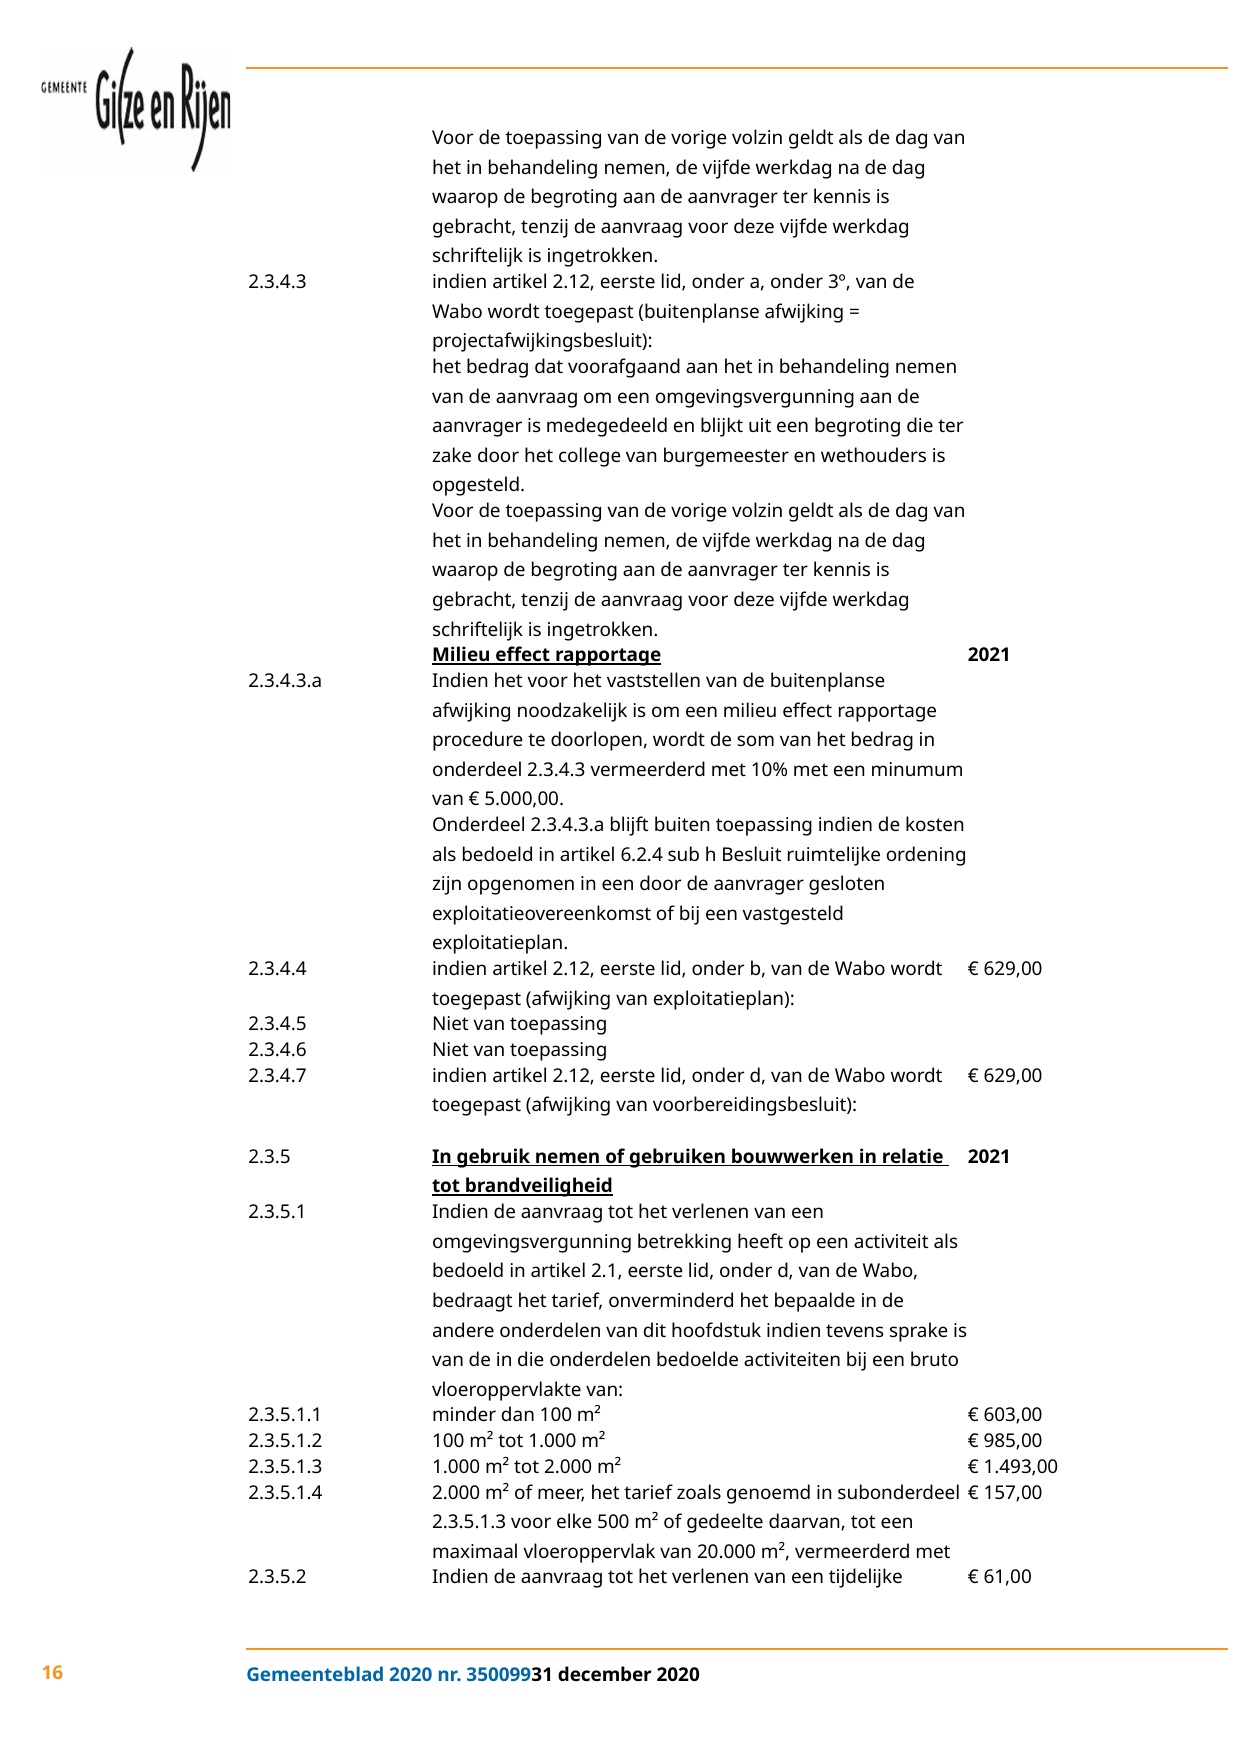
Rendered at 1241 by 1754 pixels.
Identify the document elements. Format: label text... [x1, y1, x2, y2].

table_cell In gebruik nemen of gebruiken bouwwerken in relatie tot brandveiligheid [432, 1143, 968, 1198]
table_cell [248, 811, 432, 955]
table_cell 1.000 m² tot 2.000 m² [432, 1453, 968, 1479]
table_cell indien artikel 2.12, eerste lid, onder b, van de Wabo wordt toegepast (afwijking van exploitatieplan): [432, 955, 968, 1011]
table_cell 2.3.5.1 [248, 1199, 432, 1402]
table_cell [968, 353, 1152, 497]
table_cell € 629,00 [968, 955, 1152, 1011]
table_cell [968, 811, 1152, 955]
table_cell € 157,00 [968, 1479, 1152, 1564]
table_cell [968, 1118, 1152, 1143]
table_cell 2.3.4.5 [248, 1011, 432, 1036]
table_cell [248, 95, 432, 268]
table_cell [248, 1118, 432, 1143]
table_cell 2.000 m² of meer, het tarief zoals genoemd in subonderdeel 2.3.5.1.3 voor elke 500 m² of gedeelte daarvan, tot een maximaal vloeroppervlak van 20.000 m², vermeerderd met [432, 1479, 968, 1564]
table_cell 2.3.4.3.a [248, 667, 432, 811]
table_cell indien artikel 2.12, eerste lid, onder a, onder 3º, van de Wabo wordt toegepast (buitenplanse afwijking = projectafwijkingsbesluit): [432, 269, 968, 353]
table_cell 2.3.5.2 [248, 1564, 432, 1589]
picture [41, 47, 231, 172]
table_cell [968, 1036, 1152, 1062]
table_cell Indien de aanvraag tot het verlenen van een omgevingsvergunning betrekking heeft op een activiteit als bedoeld in artikel 2.1, eerste lid, onder d, van de Wabo, bedraagt het tarief, onverminderd het bepaalde in de andere onderdelen van dit hoofdstuk indien tevens sprake is van de in die onderdelen bedoelde activiteiten bij een bruto vloeroppervlakte van: [432, 1199, 968, 1402]
table_cell € 1.493,00 [968, 1453, 1152, 1479]
table_cell het bedrag dat voorafgaand aan het in behandeling nemen van de aanvraag om een omgevingsvergunning aan de aanvrager is medegedeeld en blijkt uit een begroting die ter zake door het college van burgemeester en wethouders is opgesteld. [432, 353, 968, 497]
table_cell Voor de toepassing van de vorige volzin geldt als de dag van het in behandeling nemen, de vijfde werkdag na de dag waarop de begroting aan de aanvrager ter kennis is gebracht, tenzij de aanvraag voor deze vijfde werkdag schriftelijk is ingetrokken. [432, 95, 968, 268]
table_cell 2021 [968, 641, 1152, 667]
table_cell 2.3.4.4 [248, 955, 432, 1011]
table_cell 2.3.4.6 [248, 1036, 432, 1062]
table_cell Onderdeel 2.3.4.3.a blijft buiten toepassing indien de kosten als bedoeld in artikel 6.2.4 sub h Besluit ruimtelijke ordening zijn opgenomen in een door de aanvrager gesloten exploitatieovereenkomst of bij een vastgesteld exploitatieplan. [432, 811, 968, 955]
table_cell 2.3.5.1.2 [248, 1428, 432, 1453]
table_cell [968, 1011, 1152, 1036]
table_cell 2021 [968, 1143, 1152, 1198]
table_cell indien artikel 2.12, eerste lid, onder d, van de Wabo wordt toegepast (afwijking van voorbereidingsbesluit): [432, 1062, 968, 1117]
table_cell [432, 1118, 968, 1143]
table_cell 2.3.5.1.1 [248, 1402, 432, 1427]
table_cell Indien de aanvraag tot het verlenen van een tijdelijke [432, 1564, 968, 1589]
table_cell Niet van toepassing [432, 1036, 968, 1062]
table_cell € 603,00 [968, 1402, 1152, 1427]
table_cell Voor de toepassing van de vorige volzin geldt als de dag van het in behandeling nemen, de vijfde werkdag na de dag waarop de begroting aan de aanvrager ter kennis is gebracht, tenzij de aanvraag voor deze vijfde werkdag schriftelijk is ingetrokken. [432, 498, 968, 641]
table_cell € 629,00 [968, 1062, 1152, 1117]
table_cell € 61,00 [968, 1564, 1152, 1589]
table_cell [248, 641, 432, 667]
table_cell 2.3.5.1.4 [248, 1479, 432, 1564]
table_cell [968, 1199, 1152, 1402]
table_cell Niet van toepassing [432, 1011, 968, 1036]
table_cell Milieu effect rapportage [432, 641, 968, 667]
table_cell [968, 498, 1152, 641]
table_cell [248, 353, 432, 497]
table_cell [968, 95, 1152, 268]
table_cell 2.3.4.7 [248, 1062, 432, 1117]
table_cell 100 m² tot 1.000 m² [432, 1428, 968, 1453]
table_cell [248, 498, 432, 641]
table_cell 2.3.4.3 [248, 269, 432, 353]
table_cell minder dan 100 m² [432, 1402, 968, 1427]
table_cell Indien het voor het vaststellen van de buitenplanse afwijking noodzakelijk is om een milieu effect rapportage procedure te doorlopen, wordt de som van het bedrag in onderdeel 2.3.4.3 vermeerderd met 10% met een minumum van € 5.000,00. [432, 667, 968, 811]
table_cell [968, 667, 1152, 811]
table_cell 2.3.5 [248, 1143, 432, 1198]
table_cell 2.3.5.1.3 [248, 1453, 432, 1479]
table_cell [968, 269, 1152, 353]
table_cell € 985,00 [968, 1428, 1152, 1453]
